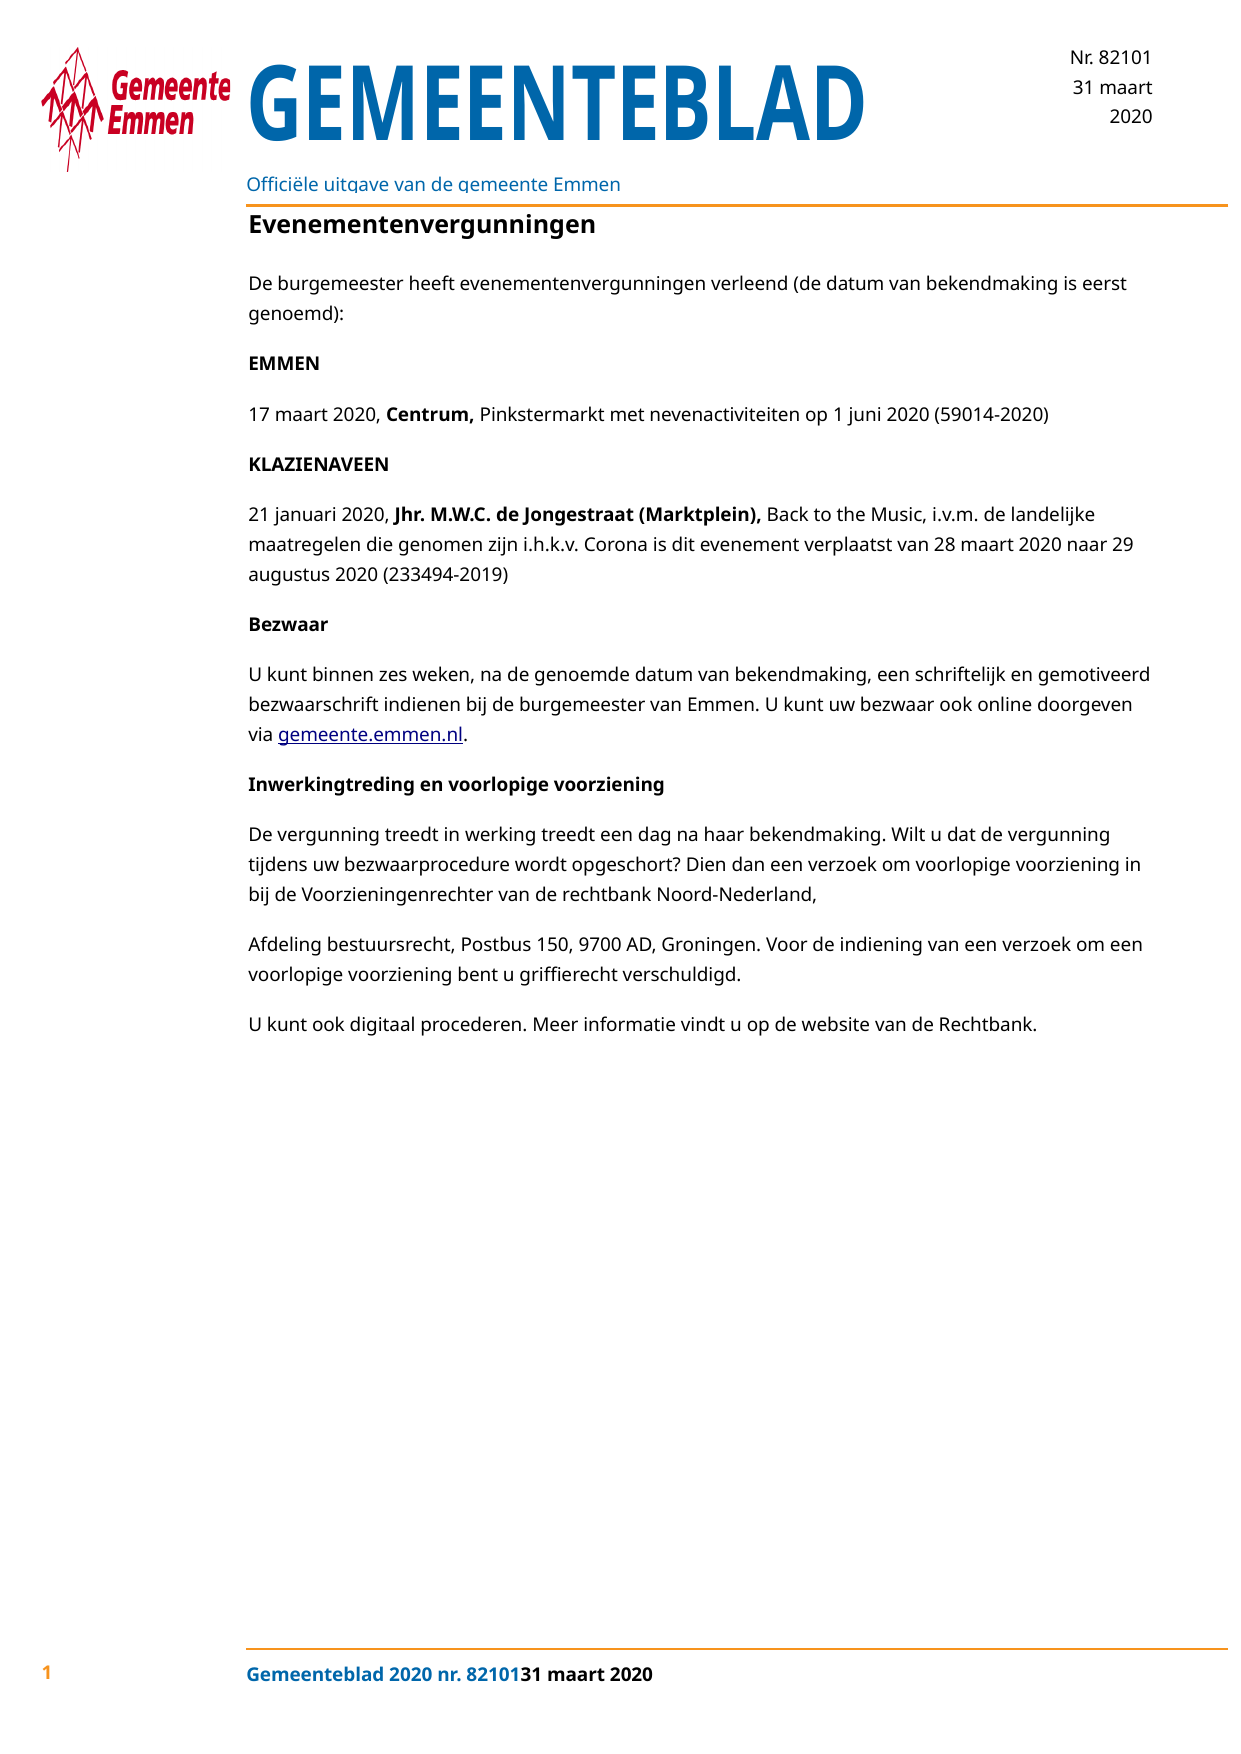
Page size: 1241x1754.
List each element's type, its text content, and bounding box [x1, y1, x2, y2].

text Bezwaar [248, 611, 1152, 637]
text Evenementenvergunningen [248, 207, 1152, 241]
text KLAZIENAVEEN [248, 451, 1152, 477]
text 17 maart 2020, Centrum, Pinkstermarkt met nevenactiviteiten op 1 juni 2020 (59014-2020) [248, 401, 1152, 426]
text EMMEN [248, 350, 1152, 376]
text 21 januari 2020, Jhr. M.W.C. de Jongestraat (Marktplein), Back to the Music, i.v.m. de landelijke maatregelen die genomen zijn i.h.k.v. Corona is dit evenement verplaatst van 28 maart 2020 naar 29 augustus 2020 (233494-2019) [248, 502, 1152, 586]
text Inwerkingtreding en voorlopige voorziening [248, 771, 1152, 797]
text De vergunning treedt in werking treedt een dag na haar bekendmaking. Wilt u dat de vergunning tijdens uw bezwaarprocedure wordt opgeschort? Dien dan een verzoek om voorlopige voorziening in bij de Voorzieningenrechter van de rechtbank Noord-Nederland, [248, 822, 1152, 906]
text De burgemeester heeft evenementenvergunningen verleend (de datum van bekendmaking is eerst genoemd): [248, 270, 1152, 326]
text Afdeling bestuursrecht, Postbus 150, 9700 AD, Groningen. Voor de indiening van een verzoek om een voorlopige voorziening bent u griffierecht verschuldigd. [248, 931, 1152, 986]
text U kunt ook digitaal procederen. Meer informatie vindt u op de website van de Rechtbank. [248, 1011, 1152, 1037]
text U kunt binnen zes weken, na de genoemde datum van bekendmaking, een schriftelijk en gemotiveerd bezwaarschrift indienen bij de burgemeester van Emmen. U kunt uw bezwaar ook online doorgeven via gemeente.emmen.nl. [248, 662, 1152, 746]
picture [41, 47, 231, 172]
